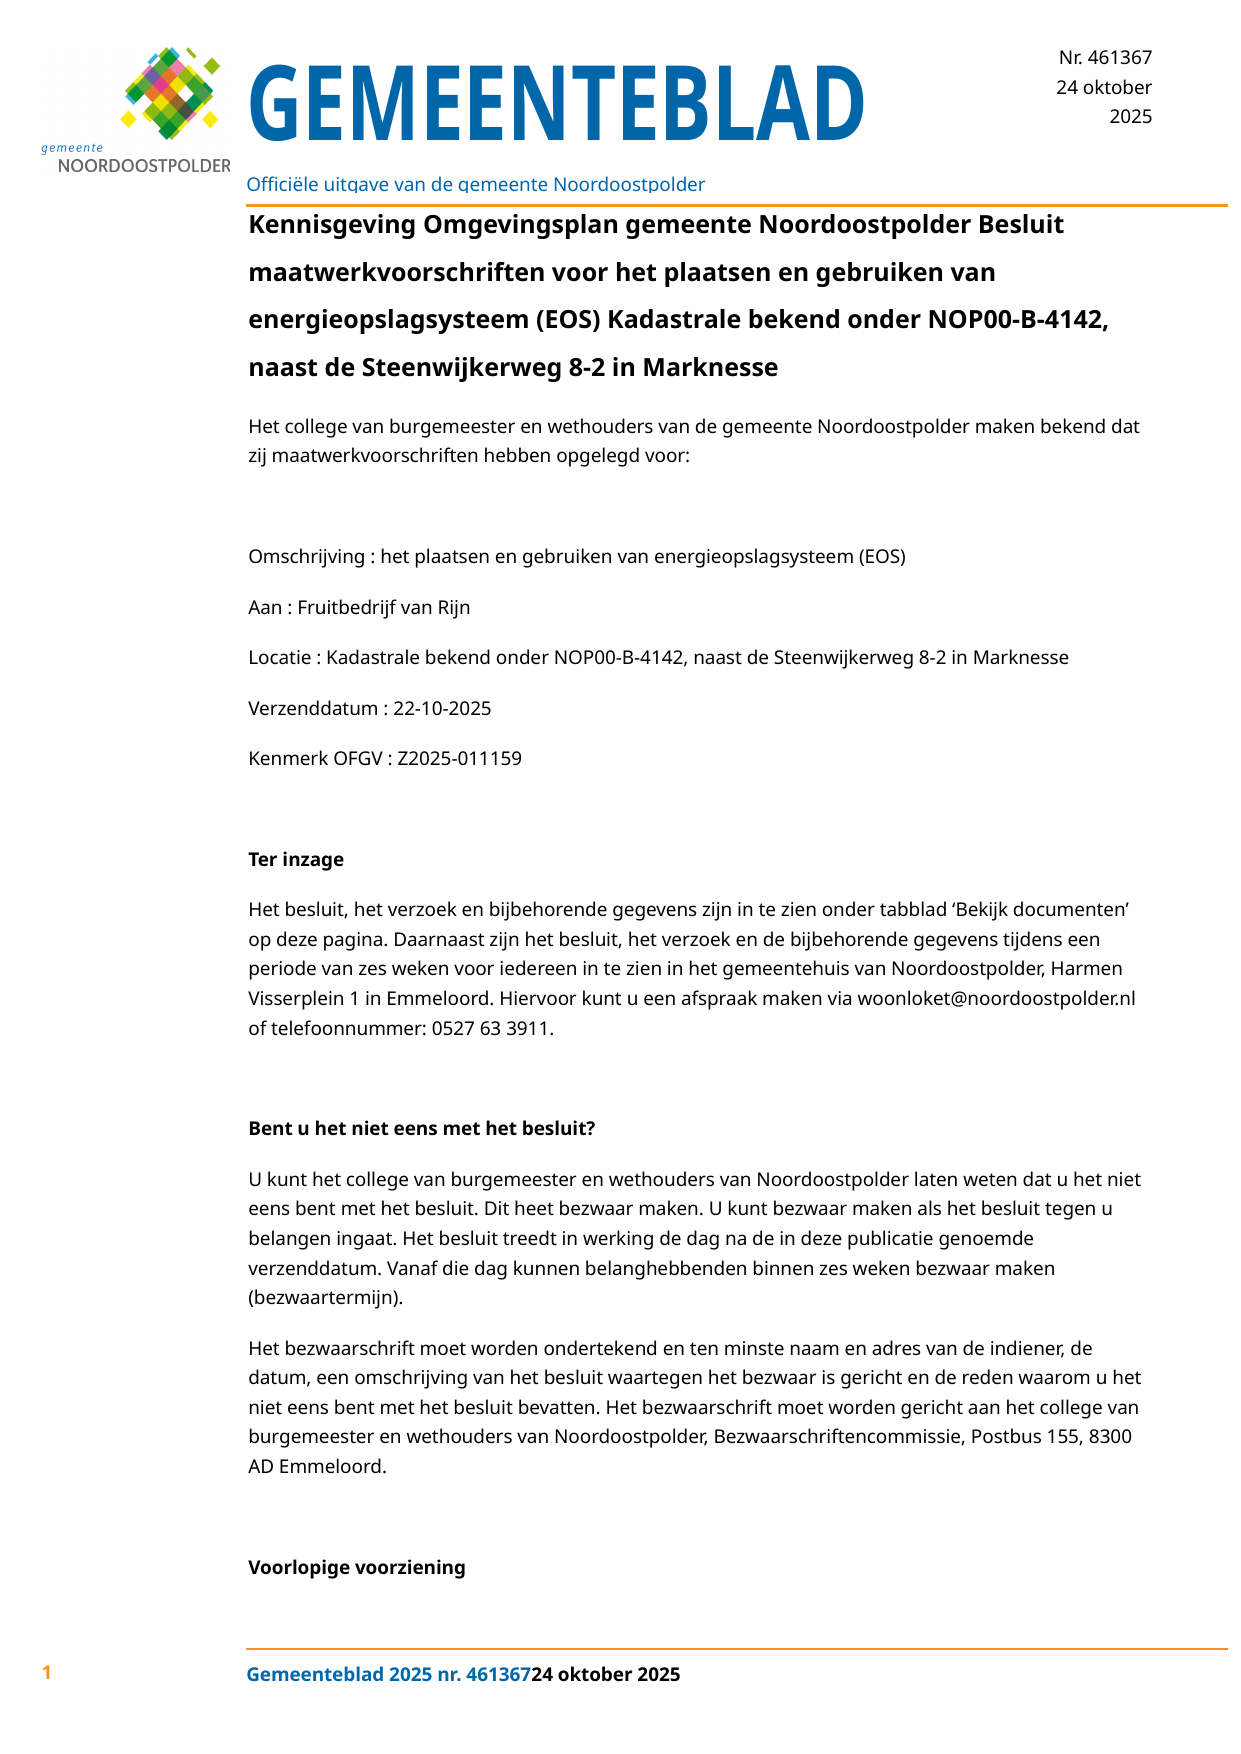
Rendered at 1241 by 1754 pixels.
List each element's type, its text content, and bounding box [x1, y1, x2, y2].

text Het college van burgemeester en wethouders van de gemeente Noordoostpolder maken bekend dat zij maatwerkvoorschriften hebben opgelegd voor: [248, 413, 1152, 468]
text Omschrijving : het plaatsen en gebruiken van energieopslagsysteem (EOS) [248, 543, 1152, 569]
picture [41, 47, 231, 172]
text Verzenddatum : 22-10-2025 [248, 695, 1152, 721]
text Het bezwaarschrift moet worden ondertekend en ten minste naam en adres van de indiener, de datum, een omschrijving van het besluit waartegen het bezwaar is gericht en de reden waarom u het niet eens bent met het besluit bevatten. Het bezwaarschrift moet worden gericht aan het college van burgemeester en wethouders van Noordoostpolder, Bezwaarschriftencommissie, Postbus 155, 8300 AD Emmeloord. [248, 1335, 1152, 1479]
text Bent u het niet eens met het besluit? [248, 1116, 1152, 1141]
text U kunt het college van burgemeester en wethouders van Noordoostpolder laten weten dat u het niet eens bent met het besluit. Dit heet bezwaar maken. U kunt bezwaar maken als het besluit tegen u belangen ingaat. Het besluit treedt in werking de dag na de in deze publicatie genoemde verzenddatum. Vanaf die dag kunnen belanghebbenden binnen zes weken bezwaar maken (bezwaartermijn). [248, 1166, 1152, 1310]
text Ter inzage [248, 846, 1152, 872]
text Kennisgeving Omgevingsplan gemeente Noordoostpolder Besluit maatwerkvoorschriften voor het plaatsen en gebruiken van energieopslagsysteem (EOS) Kadastrale bekend onder NOP00-B-4142, naast de Steenwijkerweg 8-2 in Marknesse [248, 207, 1152, 384]
text Voorlopige voorziening [248, 1554, 1152, 1580]
text Kenmerk OFGV : Z2025-011159 [248, 745, 1152, 771]
text Het besluit, het verzoek en bijbehorende gegevens zijn in te zien onder tabblad ‘Bekijk documenten’ op deze pagina. Daarnaast zijn het besluit, het verzoek en de bijbehorende gegevens tijdens een periode van zes weken voor iedereen in te zien in het gemeentehuis van Noordoostpolder, Harmen Visserplein 1 in Emmeloord. Hiervoor kunt u een afspraak maken via woonloket@noordoostpolder.nl of telefoonnummer: 0527 63 3911. [248, 896, 1152, 1041]
text Locatie : Kadastrale bekend onder NOP00-B-4142, naast de Steenwijkerweg 8-2 in Marknesse [248, 644, 1152, 670]
text Aan : Fruitbedrijf van Rijn [248, 594, 1152, 620]
